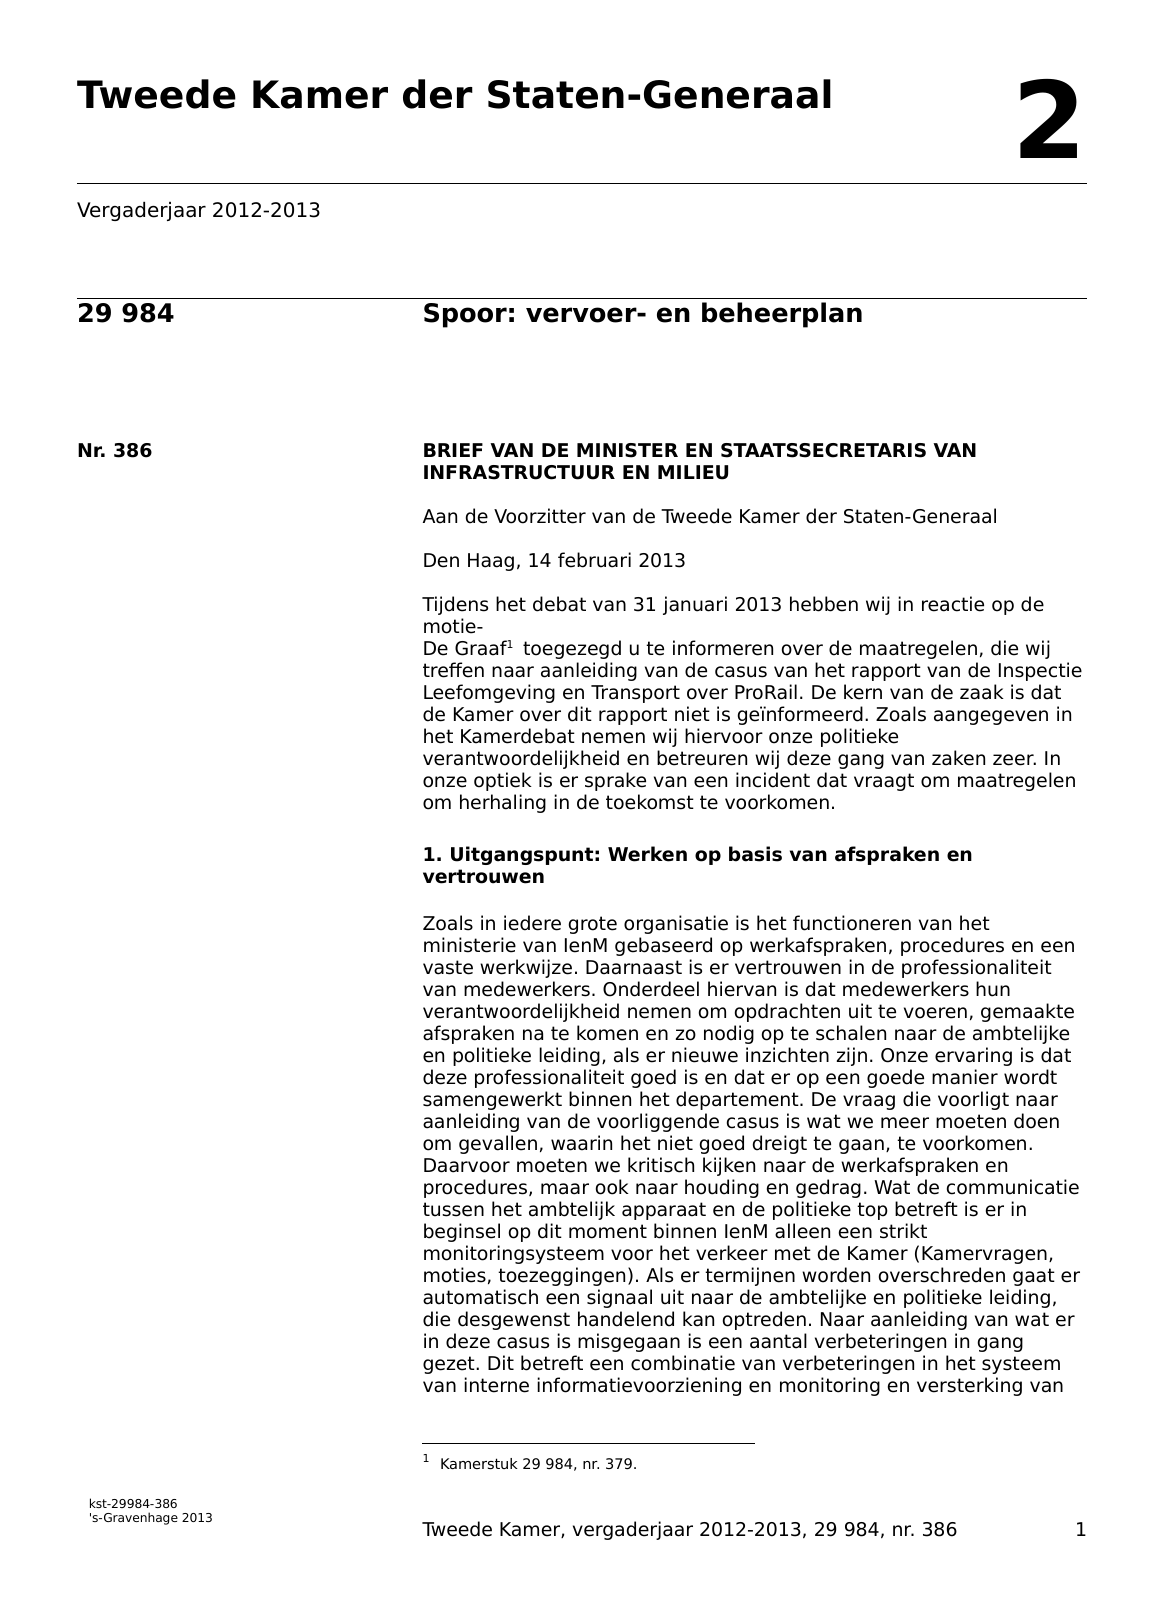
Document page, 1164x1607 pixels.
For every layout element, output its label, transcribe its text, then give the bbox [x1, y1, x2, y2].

table_cell Vergaderjaar 2012-2013 [77, 184, 1087, 298]
text kst-29984-386 [88, 1497, 323, 1511]
text Den Haag, 14 februari 2013 [422, 550, 1087, 572]
text Kamerstuk 29 984, nr. 379. [422, 1452, 1087, 1474]
subtitle 1. Uitgangspunt: Werken op basis van afspraken en vertrouwen [422, 844, 1087, 888]
text De Graaf toegezegd u te informeren over de maatregelen, die wij treffen naar aanleiding van de casus van het rapport van de Inspectie Leefomgeving en Transport over ProRail. De kern van de zaak is dat de Kamer over dit rapport niet is geïnformeerd. Zoals aangegeven in het Kamerdebat nemen wij hiervoor onze politieke verantwoordelijkheid en betreuren wij deze gang van zaken zeer. In onze optiek is er sprake van een incident dat vraagt om maatregelen om herhaling in de toekomst te voorkomen. [422, 638, 1087, 814]
subtitle Nr. 386 BRIEF VAN DE MINISTER EN STAATSSECRETARIS VAN INFRASTRUCTUUR EN MILIEU [77, 440, 1087, 484]
table_header 2 [886, 59, 1087, 183]
table_header Tweede Kamer der Staten-Generaal [77, 59, 886, 183]
subtitle 29 984 Spoor: vervoer- en beheerplan [77, 299, 1087, 329]
text Tijdens het debat van 31 januari 2013 hebben wij in reactie op de motie- [422, 594, 1087, 638]
text 's-Gravenhage 2013 [88, 1511, 323, 1525]
text Aan de Voorzitter van de Tweede Kamer der Staten-Generaal [422, 506, 1087, 528]
text Zoals in iedere grote organisatie is het functioneren van het ministerie van IenM gebaseerd op werkafspraken, procedures en een vaste werkwijze. Daarnaast is er vertrouwen in de professionaliteit van medewerkers. Onderdeel hiervan is dat medewerkers hun verantwoordelijkheid nemen om opdrachten uit te voeren, gemaakte afspraken na te komen en zo nodig op te schalen naar de ambtelijke en politieke leiding, als er nieuwe inzichten zijn. Onze ervaring is dat deze professionaliteit goed is en dat er op een goede manier wordt samengewerkt binnen het departement. De vraag die voorligt naar aanleiding van de voorliggende casus is wat we meer moeten doen om gevallen, waarin het niet goed dreigt te gaan, te voorkomen. Daarvoor moeten we kritisch kijken naar de werkafspraken en procedures, maar ook naar houding en gedrag. Wat de communicatie tussen het ambtelijk apparaat en de politieke top betreft is er in beginsel op dit moment binnen IenM alleen een strikt monitoringsysteem voor het verkeer met de Kamer (Kamervragen, moties, toezeggingen). Als er termijnen worden overschreden gaat er automatisch een signaal uit naar de ambtelijke en politieke leiding, die desgewenst handelend kan optreden. Naar aanleiding van wat er in deze casus is misgegaan is een aantal verbeteringen in gang gezet. Dit betreft een combinatie van verbeteringen in het systeem van interne informatievoorziening en monitoring en versterking van [422, 913, 1087, 1396]
